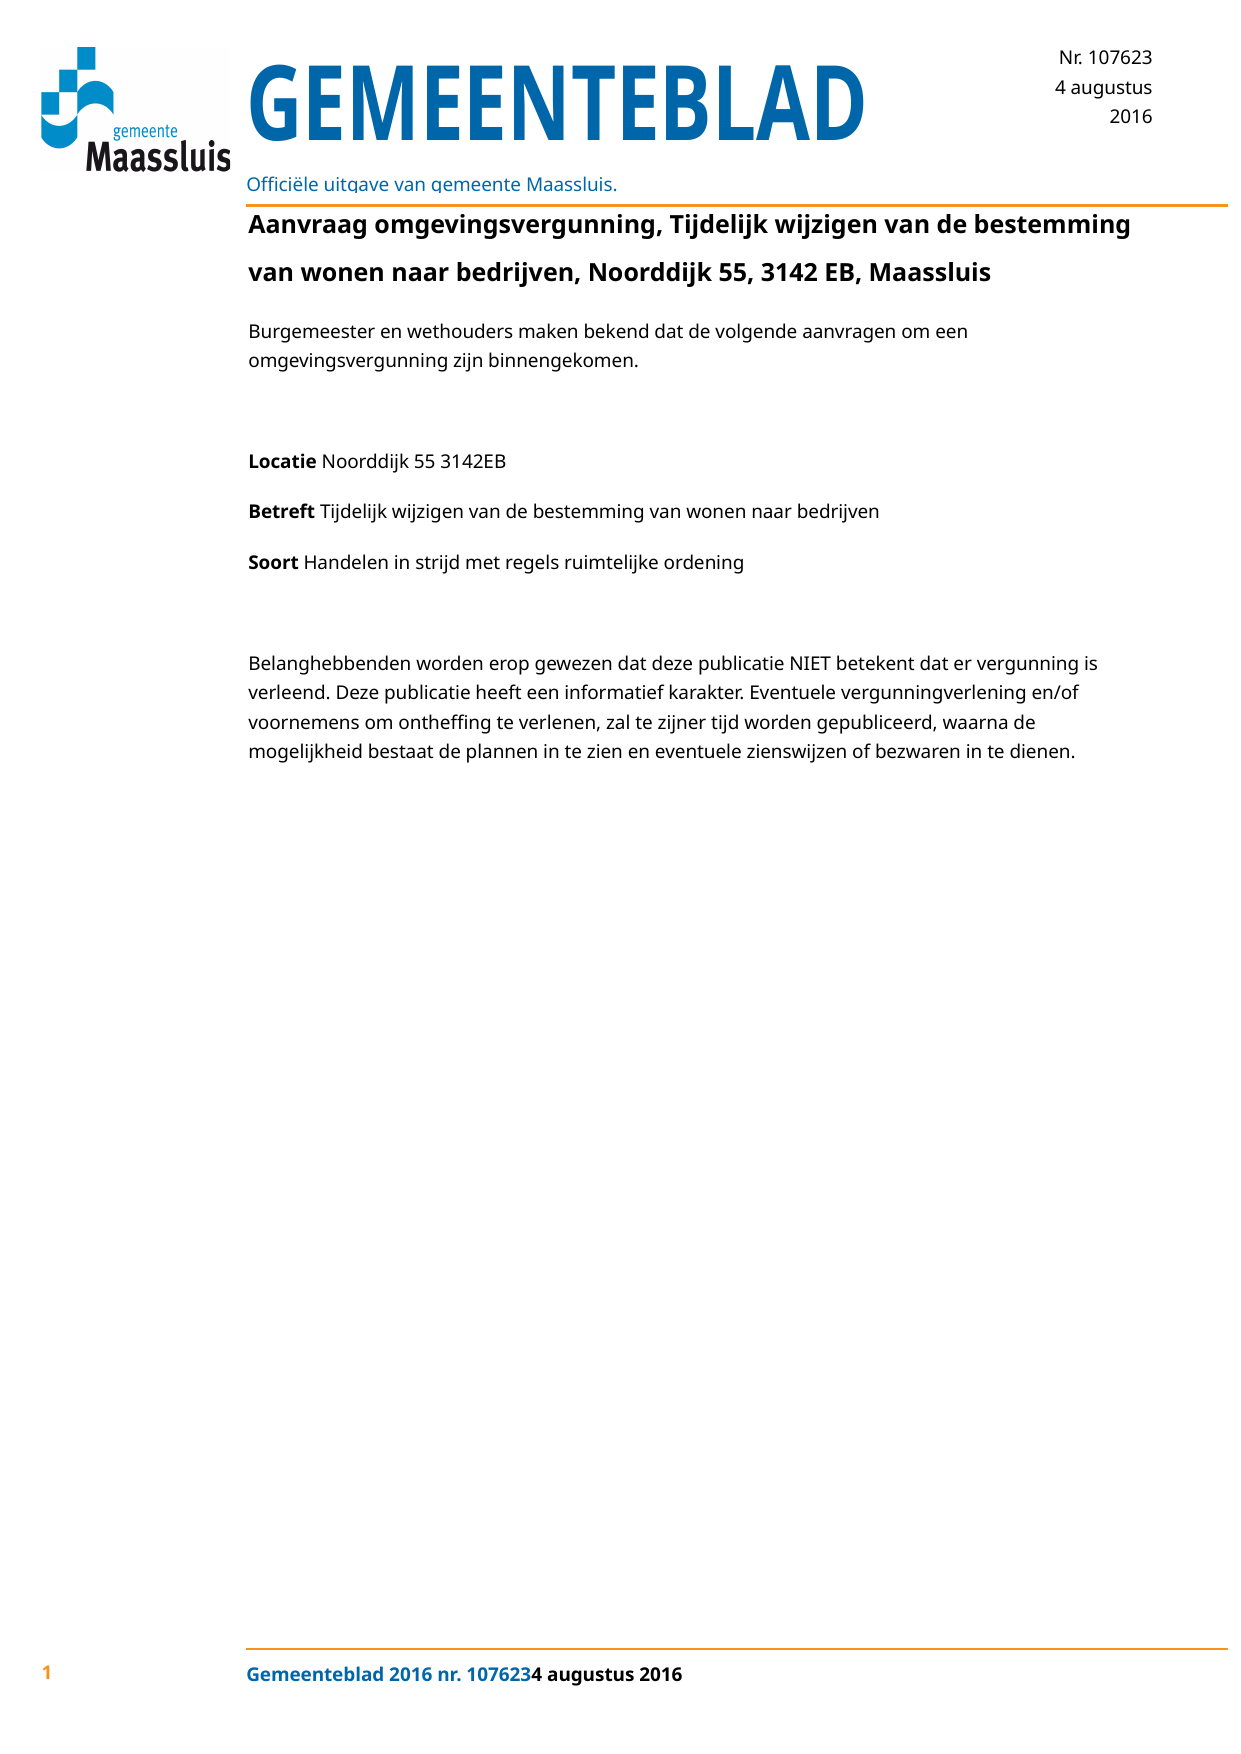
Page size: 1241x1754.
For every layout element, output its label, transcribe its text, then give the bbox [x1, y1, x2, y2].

text Aanvraag omgevingsvergunning, Tijdelijk wijzigen van de bestemming van wonen naar bedrijven, Noorddijk 55, 3142 EB, Maassluis [248, 207, 1152, 288]
text Burgemeester en wethouders maken bekend dat de volgende aanvragen om een omgevingsvergunning zijn binnengekomen. [248, 318, 1152, 373]
text Locatie Noorddijk 55 3142EB [248, 448, 1152, 474]
text Belanghebbenden worden erop gewezen dat deze publicatie NIET betekent dat er vergunning is verleend. Deze publicatie heeft een informatief karakter. Eventuele vergunningverlening en/of voornemens om ontheffing te verlenen, zal te zijner tijd worden gepubliceerd, waarna de mogelijkheid bestaat de plannen in te zien en eventuele zienswijzen of bezwaren in te dienen. [248, 650, 1152, 764]
picture [41, 47, 77, 92]
picture [41, 47, 231, 172]
text Betreft Tijdelijk wijzigen van de bestemming van wonen naar bedrijven [248, 499, 1152, 524]
text Soort Handelen in strijd met regels ruimtelijke ordening [248, 549, 1152, 575]
